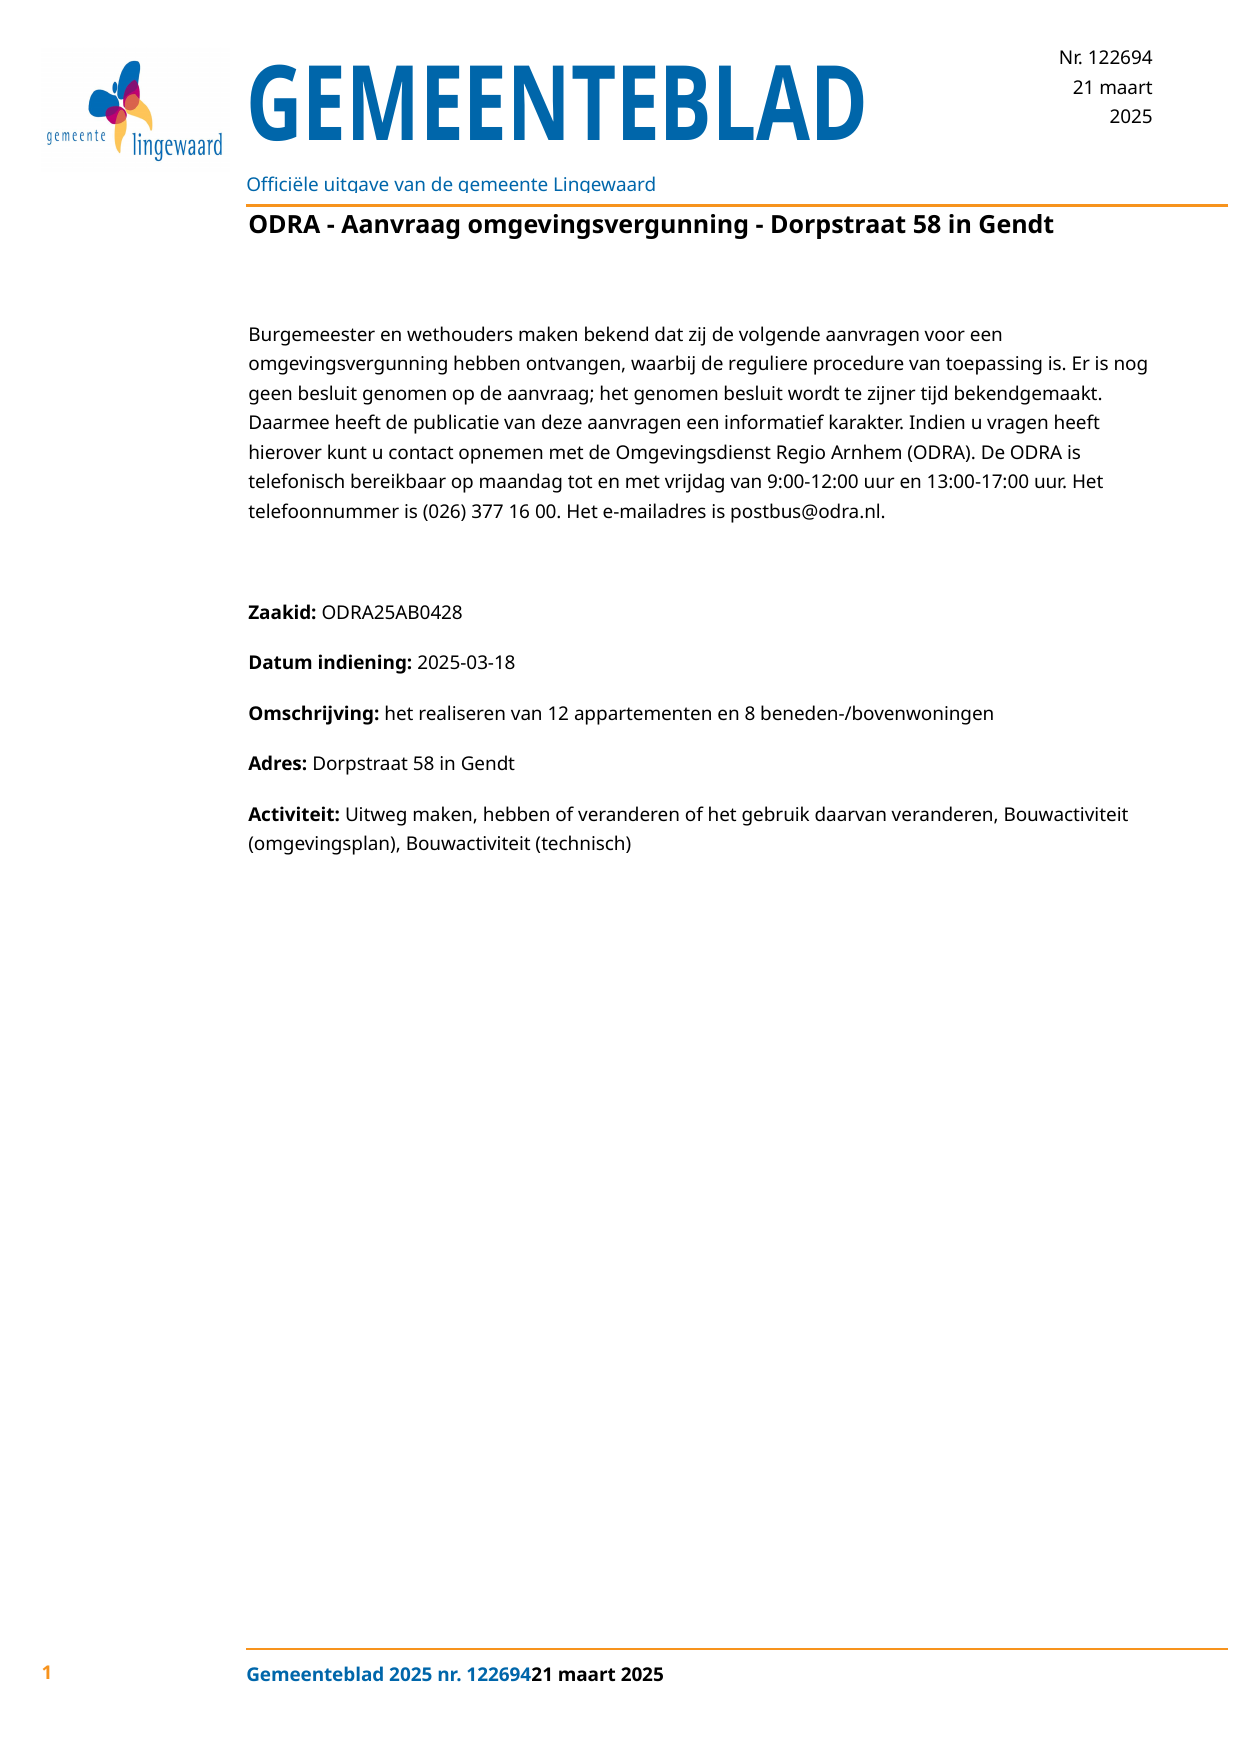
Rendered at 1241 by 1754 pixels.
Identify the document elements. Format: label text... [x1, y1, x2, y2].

text Adres: Dorpstraat 58 in Gendt [248, 750, 1152, 776]
text Activiteit: Uitweg maken, hebben of veranderen of het gebruik daarvan veranderen, Bouwactiviteit (omgevingsplan), Bouwactiviteit (technisch) [248, 801, 1152, 856]
text Zaakid: ODRA25AB0428 [248, 599, 1152, 625]
text Datum indiening: 2025-03-18 [248, 649, 1152, 675]
text Burgemeester en wethouders maken bekend dat zij de volgende aanvragen voor een omgevingsvergunning hebben ontvangen, waarbij de reguliere procedure van toepassing is. Er is nog geen besluit genomen op de aanvraag; het genomen besluit wordt te zijner tijd bekendgemaakt. Daarmee heeft de publicatie van deze aanvragen een informatief karakter. Indien u vragen heeft hierover kunt u contact opnemen met de Omgevingsdienst Regio Arnhem (ODRA). De ODRA is telefonisch bereikbaar op maandag tot en met vrijdag van 9:00-12:00 uur en 13:00-17:00 uur. Het telefoonnummer is (026) 377 16 00. Het e-mailadres is postbus@odra.nl. [248, 321, 1152, 524]
text ODRA - Aanvraag omgevingsvergunning - Dorpstraat 58 in Gendt [248, 207, 1152, 241]
picture [41, 47, 231, 172]
text Omschrijving: het realiseren van 12 appartementen en 8 beneden-/bovenwoningen [248, 700, 1152, 726]
